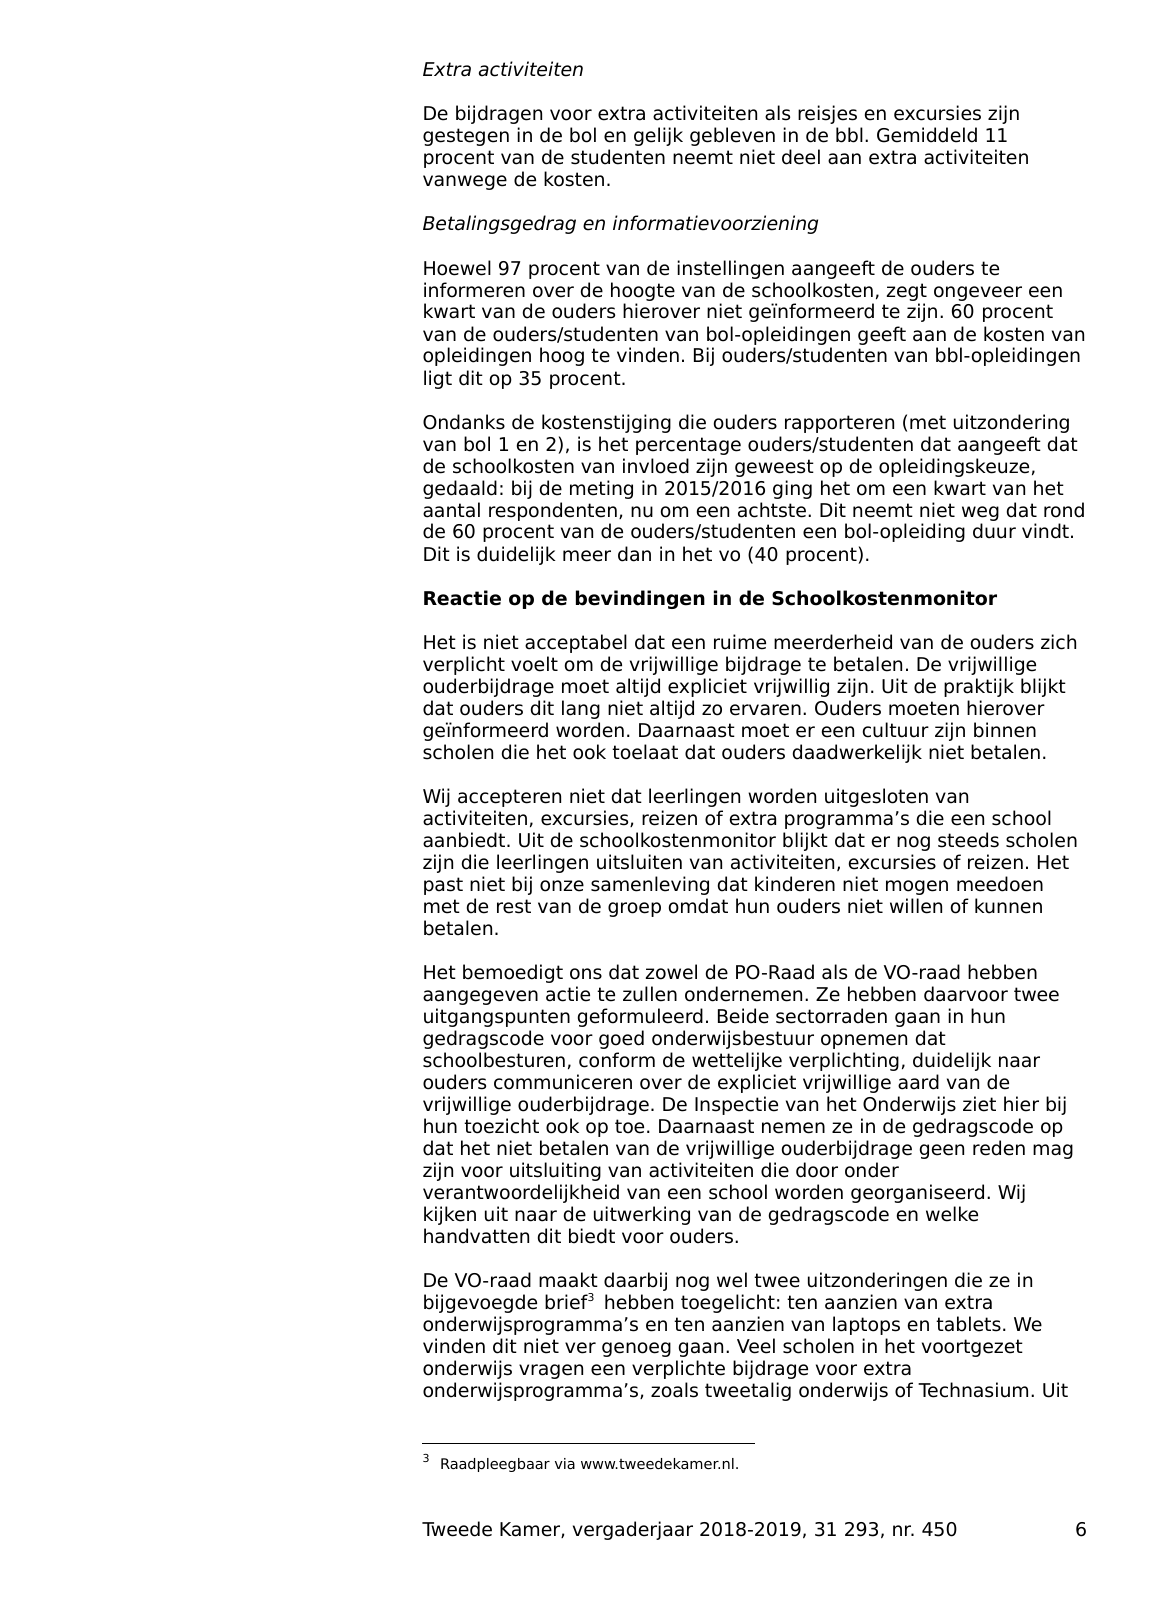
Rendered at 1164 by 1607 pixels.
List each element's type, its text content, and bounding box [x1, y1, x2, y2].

text Wij accepteren niet dat leerlingen worden uitgesloten van activiteiten, excursies, reizen of extra programma’s die een school aanbiedt. Uit de schoolkostenmonitor blijkt dat er nog steeds scholen zijn die leerlingen uitsluiten van activiteiten, excursies of reizen. Het past niet bij onze samenleving dat kinderen niet mogen meedoen met de rest van de groep omdat hun ouders niet willen of kunnen betalen. [422, 786, 1087, 940]
text De VO-raad maakt daarbij nog wel twee uitzonderingen die ze in bijgevoegde brief hebben toegelicht: ten aanzien van extra onderwijsprogramma’s en ten aanzien van laptops en tablets. We vinden dit niet ver genoeg gaan. Veel scholen in het voortgezet onderwijs vragen een verplichte bijdrage voor extra onderwijsprogramma’s, zoals tweetalig onderwijs of Technasium. Uit [422, 1270, 1087, 1402]
text De bijdragen voor extra activiteiten als reisjes en excursies zijn gestegen in de bol en gelijk gebleven in de bbl. Gemiddeld 11 procent van de studenten neemt niet deel aan extra activiteiten vanwege de kosten. [422, 103, 1087, 191]
text Ondanks de kostenstijging die ouders rapporteren (met uitzondering van bol 1 en 2), is het percentage ouders/studenten dat aangeeft dat de schoolkosten van invloed zijn geweest op de opleidingskeuze, gedaald: bij de meting in 2015/2016 ging het om een kwart van het aantal respondenten, nu om een achtste. Dit neemt niet weg dat rond de 60 procent van de ouders/studenten een bol-opleiding duur vindt. Dit is duidelijk meer dan in het vo (40 procent). [422, 412, 1087, 565]
subtitle Betalingsgedrag en informatievoorziening [422, 213, 1087, 235]
text Hoewel 97 procent van de instellingen aangeeft de ouders te informeren over de hoogte van de schoolkosten, zegt ongeveer een kwart van de ouders hierover niet geïnformeerd te zijn. 60 procent van de ouders/studenten van bol-opleidingen geeft aan de kosten van opleidingen hoog te vinden. Bij ouders/studenten van bbl-opleidingen ligt dit op 35 procent. [422, 257, 1087, 389]
subtitle Extra activiteiten [422, 59, 1087, 81]
text Raadpleegbaar via www.tweedekamer.nl. [422, 1452, 1087, 1474]
text Het bemoedigt ons dat zowel de PO-Raad als de VO-raad hebben aangegeven actie te zullen ondernemen. Ze hebben daarvoor twee uitgangspunten geformuleerd. Beide sectorraden gaan in hun gedragscode voor goed onderwijsbestuur opnemen dat schoolbesturen, conform de wettelijke verplichting, duidelijk naar ouders communiceren over de expliciet vrijwillige aard van de vrijwillige ouderbijdrage. De Inspectie van het Onderwijs ziet hier bij hun toezicht ook op toe. Daarnaast nemen ze in de gedragscode op dat het niet betalen van de vrijwillige ouderbijdrage geen reden mag zijn voor uitsluiting van activiteiten die door onder verantwoordelijkheid van een school worden georganiseerd. Wij kijken uit naar de uitwerking van de gedragscode en welke handvatten dit biedt voor ouders. [422, 962, 1087, 1248]
text Het is niet acceptabel dat een ruime meerderheid van de ouders zich verplicht voelt om de vrijwillige bijdrage te betalen. De vrijwillige ouderbijdrage moet altijd expliciet vrijwillig zijn. Uit de praktijk blijkt dat ouders dit lang niet altijd zo ervaren. Ouders moeten hierover geïnformeerd worden. Daarnaast moet er een cultuur zijn binnen scholen die het ook toelaat dat ouders daadwerkelijk niet betalen. [422, 632, 1087, 764]
subtitle Reactie op de bevindingen in de Schoolkostenmonitor [422, 588, 1087, 609]
